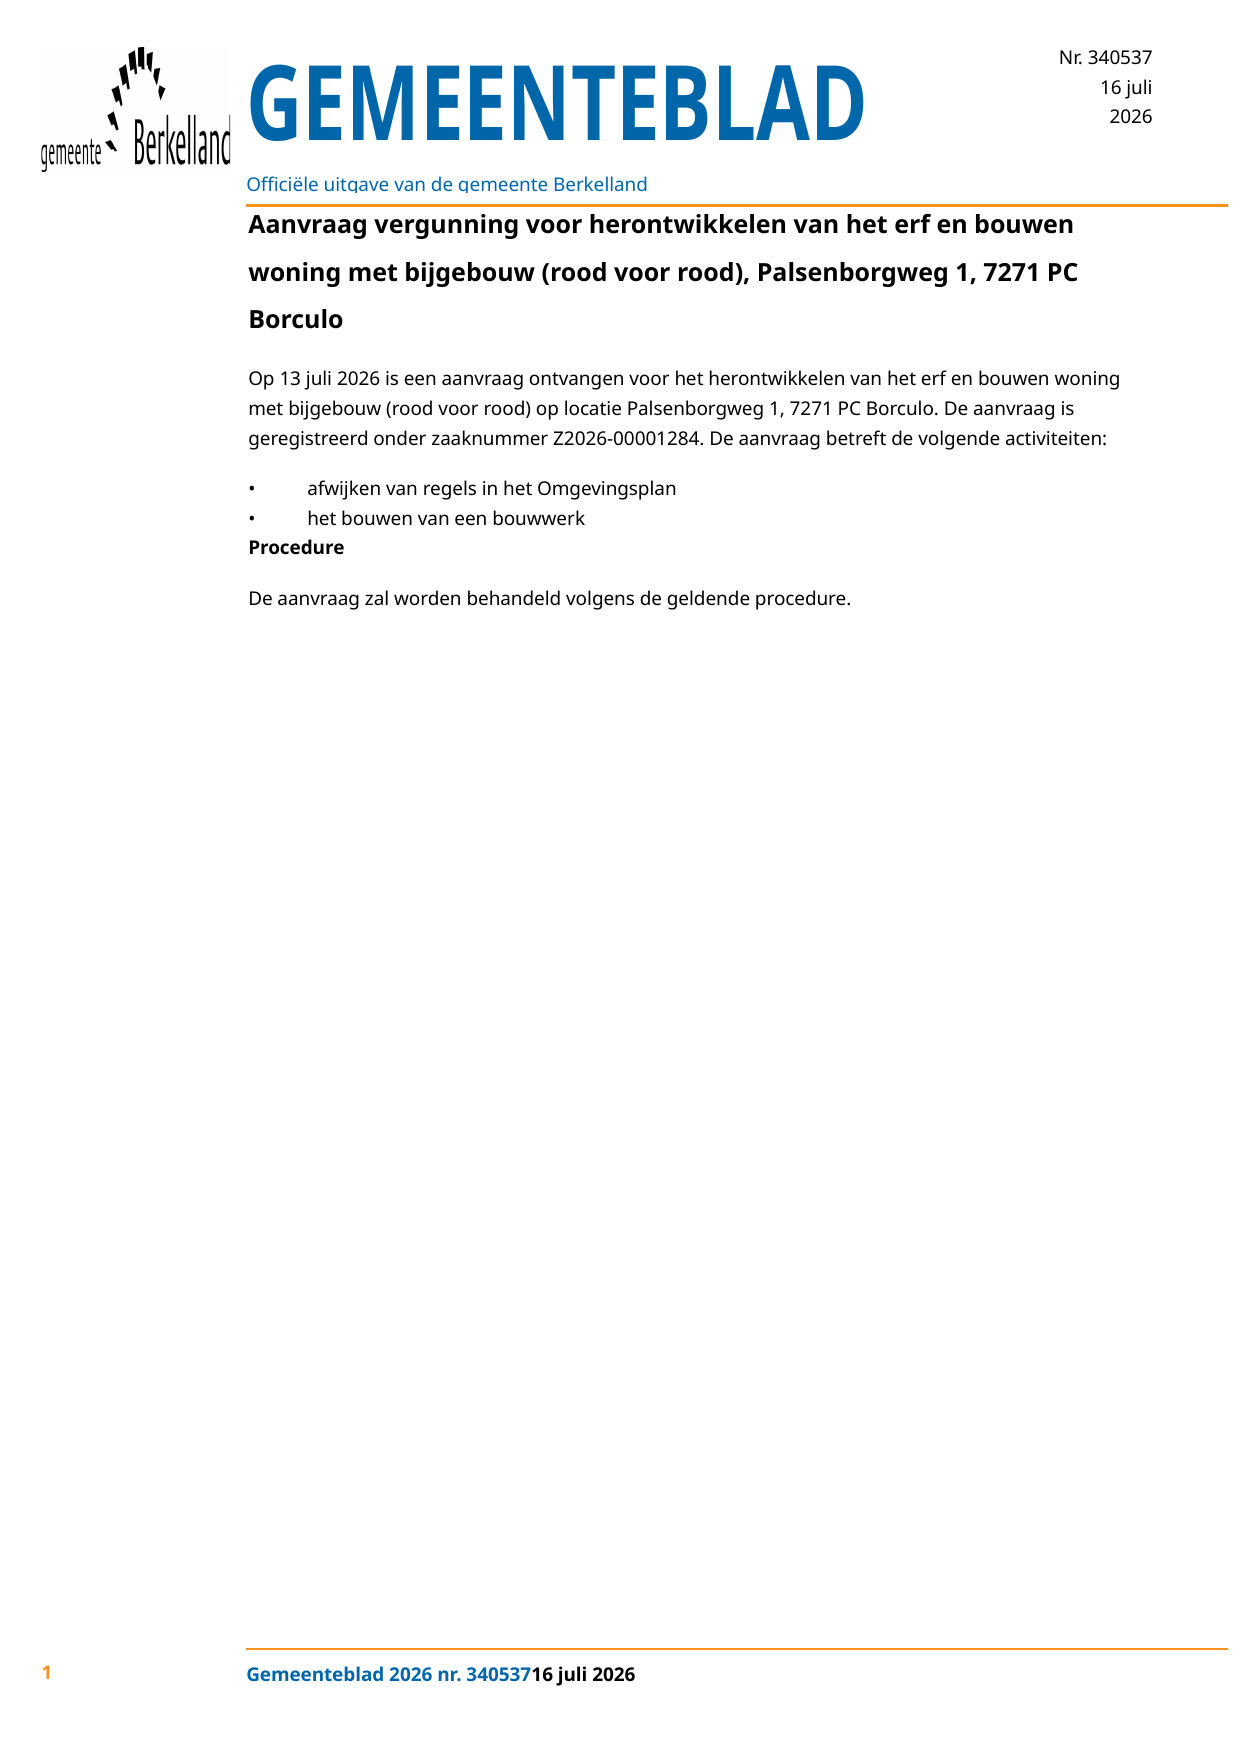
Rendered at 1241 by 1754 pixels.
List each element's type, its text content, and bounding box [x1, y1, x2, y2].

text Op 13 juli 2026 is een aanvraag ontvangen voor het herontwikkelen van het erf en bouwen woning met bijgebouw (rood voor rood) op locatie Palsenborgweg 1, 7271 PC Borculo. De aanvraag is geregistreerd onder zaaknummer Z2026-00001284. De aanvraag betreft de volgende activiteiten: [248, 366, 1152, 450]
text De aanvraag zal worden behandeld volgens de geldende procedure. [248, 585, 1152, 610]
picture [41, 47, 231, 172]
text Aanvraag vergunning voor herontwikkelen van het erf en bouwen woning met bijgebouw (rood voor rood), Palsenborgweg 1, 7271 PC Borculo [248, 207, 1152, 336]
list het bouwen van een bouwwerk [248, 505, 1152, 530]
text Procedure [248, 534, 1152, 560]
list afwijken van regels in het Omgevingsplan [248, 475, 1152, 501]
